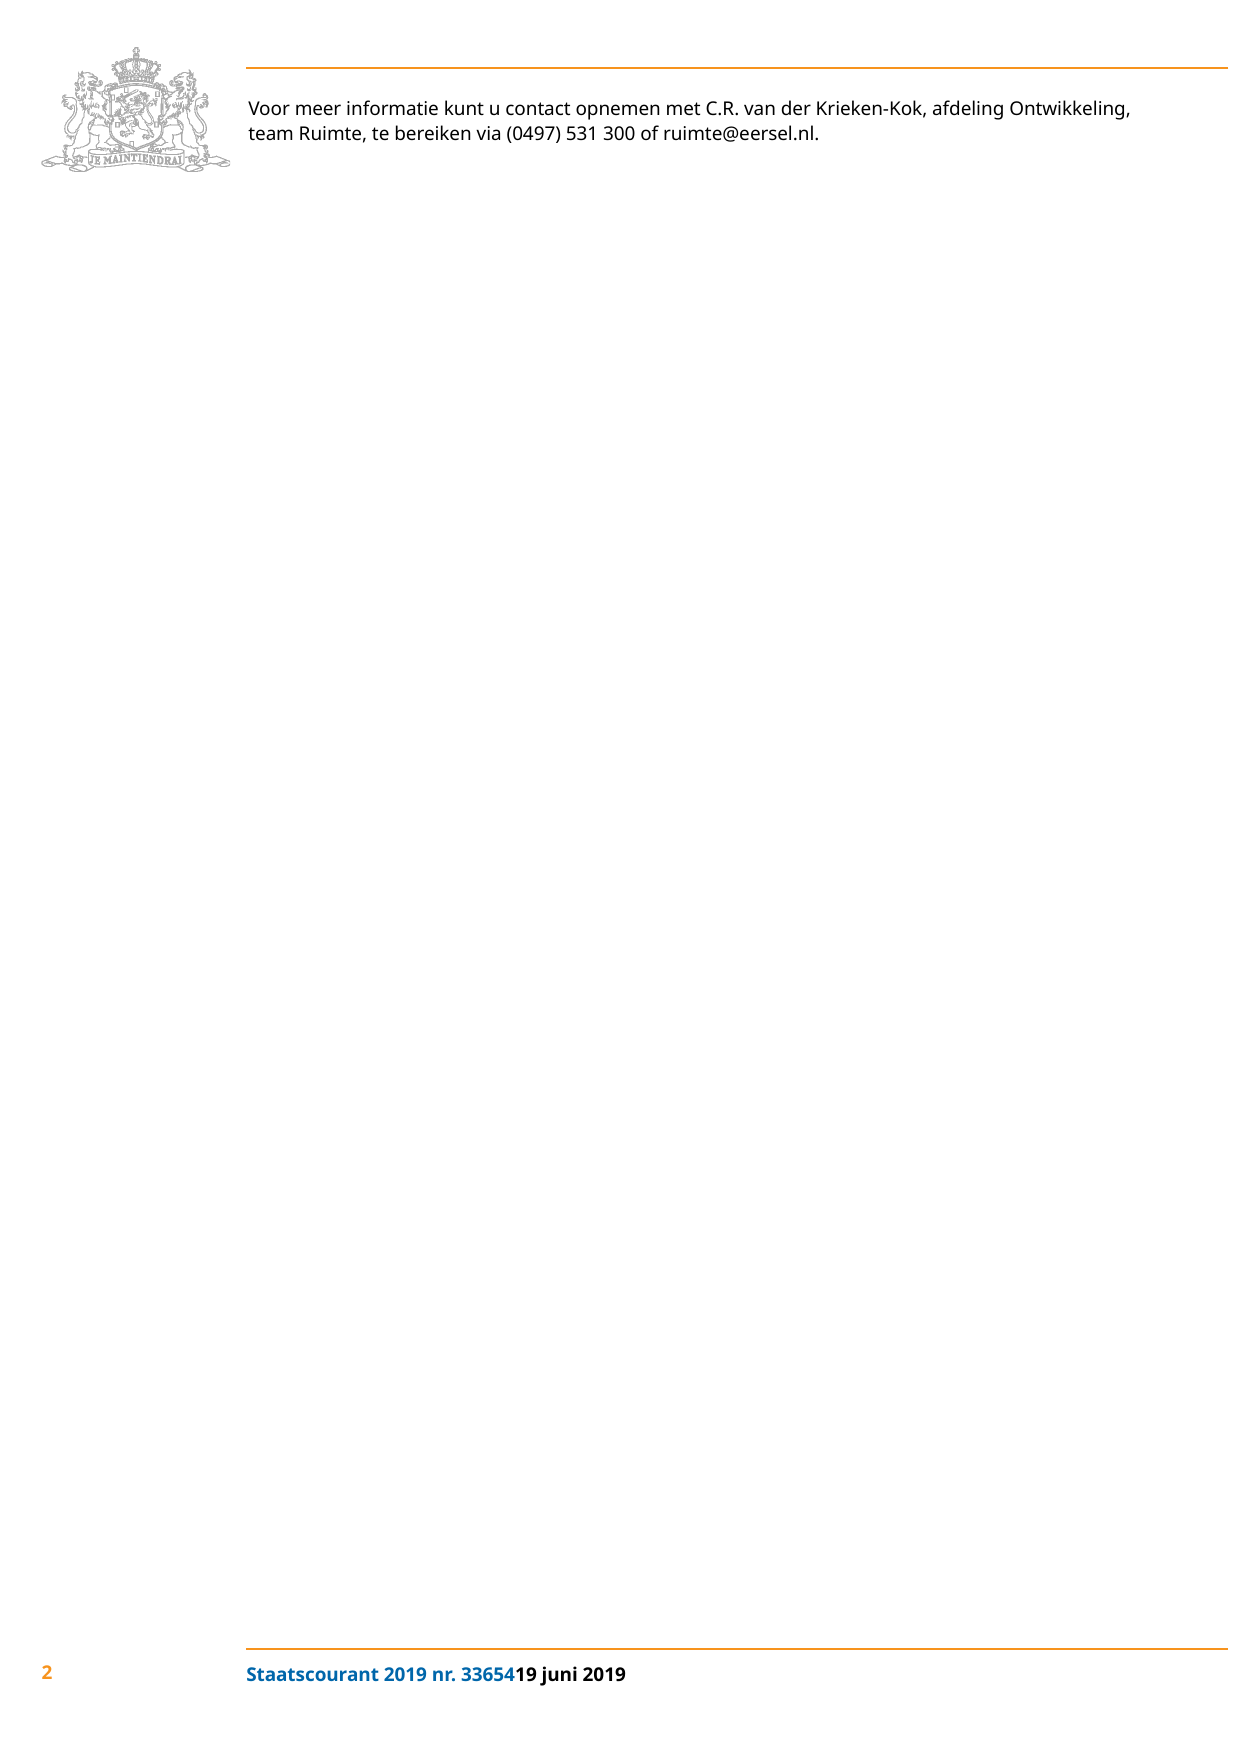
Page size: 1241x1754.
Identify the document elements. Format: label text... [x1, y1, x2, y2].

text Voor meer informatie kunt u contact opnemen met C.R. van der Krieken-Kok, afdeling Ontwikkeling, team Ruimte, te bereiken via (0497) 531 300 of ruimte@eersel.nl. [248, 95, 1152, 146]
picture [41, 47, 231, 172]
